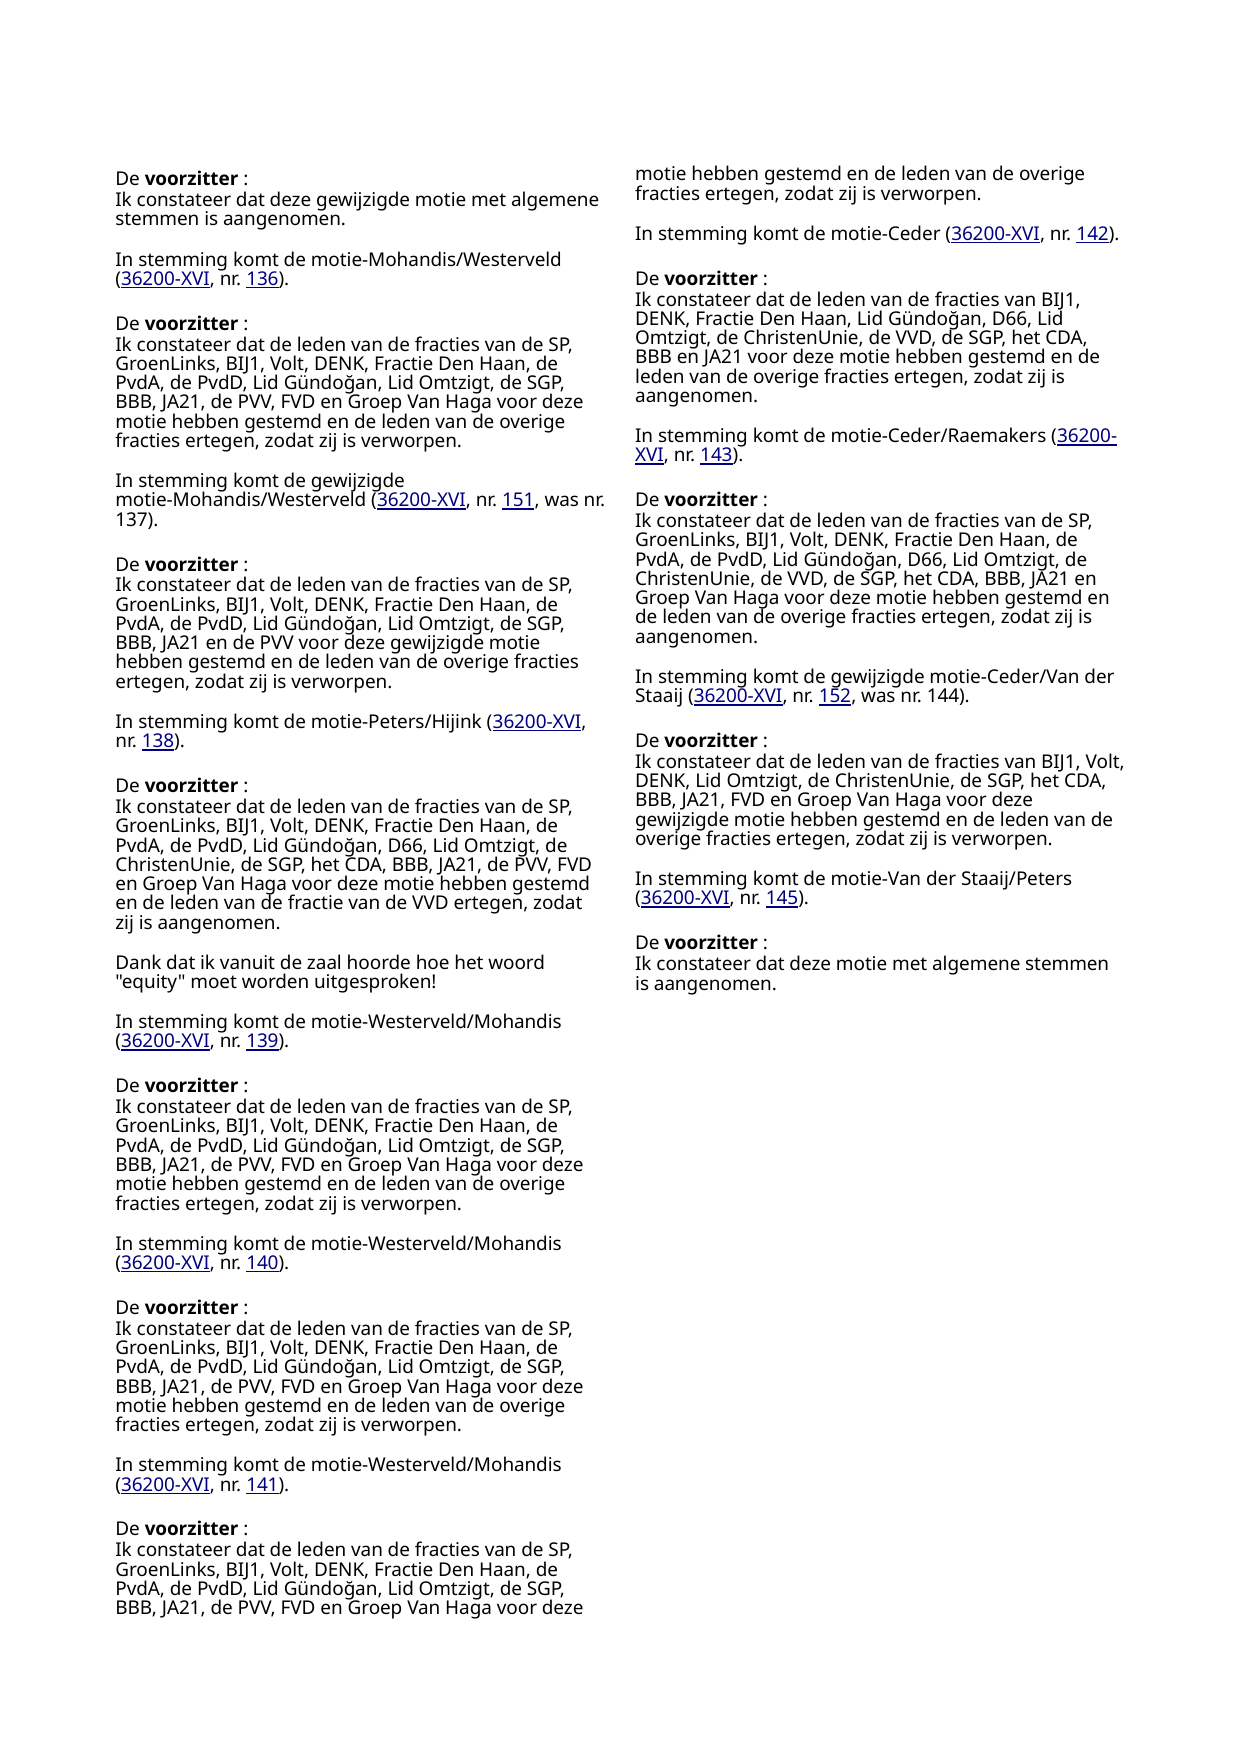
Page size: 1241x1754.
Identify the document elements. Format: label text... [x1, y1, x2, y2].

text Ik constateer dat deze motie met algemene stemmen is aangenomen. [635, 955, 1125, 994]
text Ik constateer dat de leden van de fracties van de SP, GroenLinks, BIJ1, Volt, DENK, Fractie Den Haan, de PvdA, de PvdD, Lid Gündoğan, Lid Omtzigt, de SGP, BBB, JA21, de PVV, FVD en Groep Van Haga voor deze motie hebben gestemd en de leden van de overige fracties ertegen, zodat zij is verworpen. [115, 1098, 605, 1214]
text De voorzitter : [635, 727, 1125, 753]
text In stemming komt de motie-Ceder/Raemakers (36200-XVI, nr. 143). [635, 427, 1125, 466]
text motie hebben gestemd en de leden van de overige fracties ertegen, zodat zij is verworpen. [635, 165, 1125, 204]
text Ik constateer dat de leden van de fracties van BIJ1, Volt, DENK, Lid Omtzigt, de ChristenUnie, de SGP, het CDA, BBB, JA21, FVD en Groep Van Haga voor deze gewijzigde motie hebben gestemd en de leden van de overige fracties ertegen, zodat zij is verworpen. [635, 753, 1125, 849]
text In stemming komt de motie-Peters/Hijink (36200-XVI, nr. 138). [115, 713, 605, 751]
text In stemming komt de motie-Mohandis/Westerveld (36200-XVI, nr. 136). [115, 251, 605, 289]
text De voorzitter : [115, 165, 605, 191]
text In stemming komt de gewijzigde motie-Mohandis/Westerveld (36200-XVI, nr. 151, was nr. 137). [115, 472, 605, 530]
text Ik constateer dat de leden van de fracties van de SP, GroenLinks, BIJ1, Volt, DENK, Fractie Den Haan, de PvdA, de PvdD, Lid Gündoğan, D66, Lid Omtzigt, de ChristenUnie, de VVD, de SGP, het CDA, BBB, JA21 en Groep Van Haga voor deze motie hebben gestemd en de leden van de overige fracties ertegen, zodat zij is aangenomen. [635, 512, 1125, 647]
text De voorzitter : [115, 1516, 605, 1541]
text Ik constateer dat de leden van de fracties van de SP, GroenLinks, BIJ1, Volt, DENK, Fractie Den Haan, de PvdA, de PvdD, Lid Gündoğan, Lid Omtzigt, de SGP, BBB, JA21, de PVV, FVD en Groep Van Haga voor deze [115, 1541, 605, 1618]
text Ik constateer dat de leden van de fracties van de SP, GroenLinks, BIJ1, Volt, DENK, Fractie Den Haan, de PvdA, de PvdD, Lid Gündoğan, Lid Omtzigt, de SGP, BBB, JA21, de PVV, FVD en Groep Van Haga voor deze motie hebben gestemd en de leden van de overige fracties ertegen, zodat zij is verworpen. [115, 1320, 605, 1435]
text Dank dat ik vanuit de zaal hoorde hoe het woord "equity" moet worden uitgesproken! [115, 954, 605, 992]
text In stemming komt de motie-Westerveld/Mohandis (36200-XVI, nr. 139). [115, 1013, 605, 1052]
text Ik constateer dat de leden van de fracties van de SP, GroenLinks, BIJ1, Volt, DENK, Fractie Den Haan, de PvdA, de PvdD, Lid Gündoğan, Lid Omtzigt, de SGP, BBB, JA21, de PVV, FVD en Groep Van Haga voor deze motie hebben gestemd en de leden van de overige fracties ertegen, zodat zij is verworpen. [115, 336, 605, 451]
text Ik constateer dat de leden van de fracties van de SP, GroenLinks, BIJ1, Volt, DENK, Fractie Den Haan, de PvdA, de PvdD, Lid Gündoğan, D66, Lid Omtzigt, de ChristenUnie, de SGP, het CDA, BBB, JA21, de PVV, FVD en Groep Van Haga voor deze motie hebben gestemd en de leden van de fractie van de VVD ertegen, zodat zij is aangenomen. [115, 798, 605, 933]
text De voorzitter : [115, 772, 605, 798]
text In stemming komt de gewijzigde motie-Ceder/Van der Staaij (36200-XVI, nr. 152, was nr. 144). [635, 668, 1125, 706]
text De voorzitter : [635, 486, 1125, 512]
text In stemming komt de motie-Ceder (36200-XVI, nr. 142). [635, 225, 1125, 244]
text De voorzitter : [115, 310, 605, 336]
text In stemming komt de motie-Westerveld/Mohandis (36200-XVI, nr. 140). [115, 1235, 605, 1273]
text De voorzitter : [115, 551, 605, 576]
text De voorzitter : [115, 1294, 605, 1320]
text De voorzitter : [115, 1072, 605, 1098]
text Ik constateer dat de leden van de fracties van de SP, GroenLinks, BIJ1, Volt, DENK, Fractie Den Haan, de PvdA, de PvdD, Lid Gündoğan, Lid Omtzigt, de SGP, BBB, JA21 en de PVV voor deze gewijzigde motie hebben gestemd en de leden van de overige fracties ertegen, zodat zij is verworpen. [115, 576, 605, 692]
text De voorzitter : [635, 929, 1125, 955]
text In stemming komt de motie-Westerveld/Mohandis (36200-XVI, nr. 141). [115, 1456, 605, 1495]
text De voorzitter : [635, 265, 1125, 291]
text In stemming komt de motie-Van der Staaij/Peters (36200-XVI, nr. 145). [635, 870, 1125, 909]
text Ik constateer dat de leden van de fracties van BIJ1, DENK, Fractie Den Haan, Lid Gündoğan, D66, Lid Omtzigt, de ChristenUnie, de VVD, de SGP, het CDA, BBB en JA21 voor deze motie hebben gestemd en de leden van de overige fracties ertegen, zodat zij is aangenomen. [635, 291, 1125, 406]
text Ik constateer dat deze gewijzigde motie met algemene stemmen is aangenomen. [115, 191, 605, 230]
